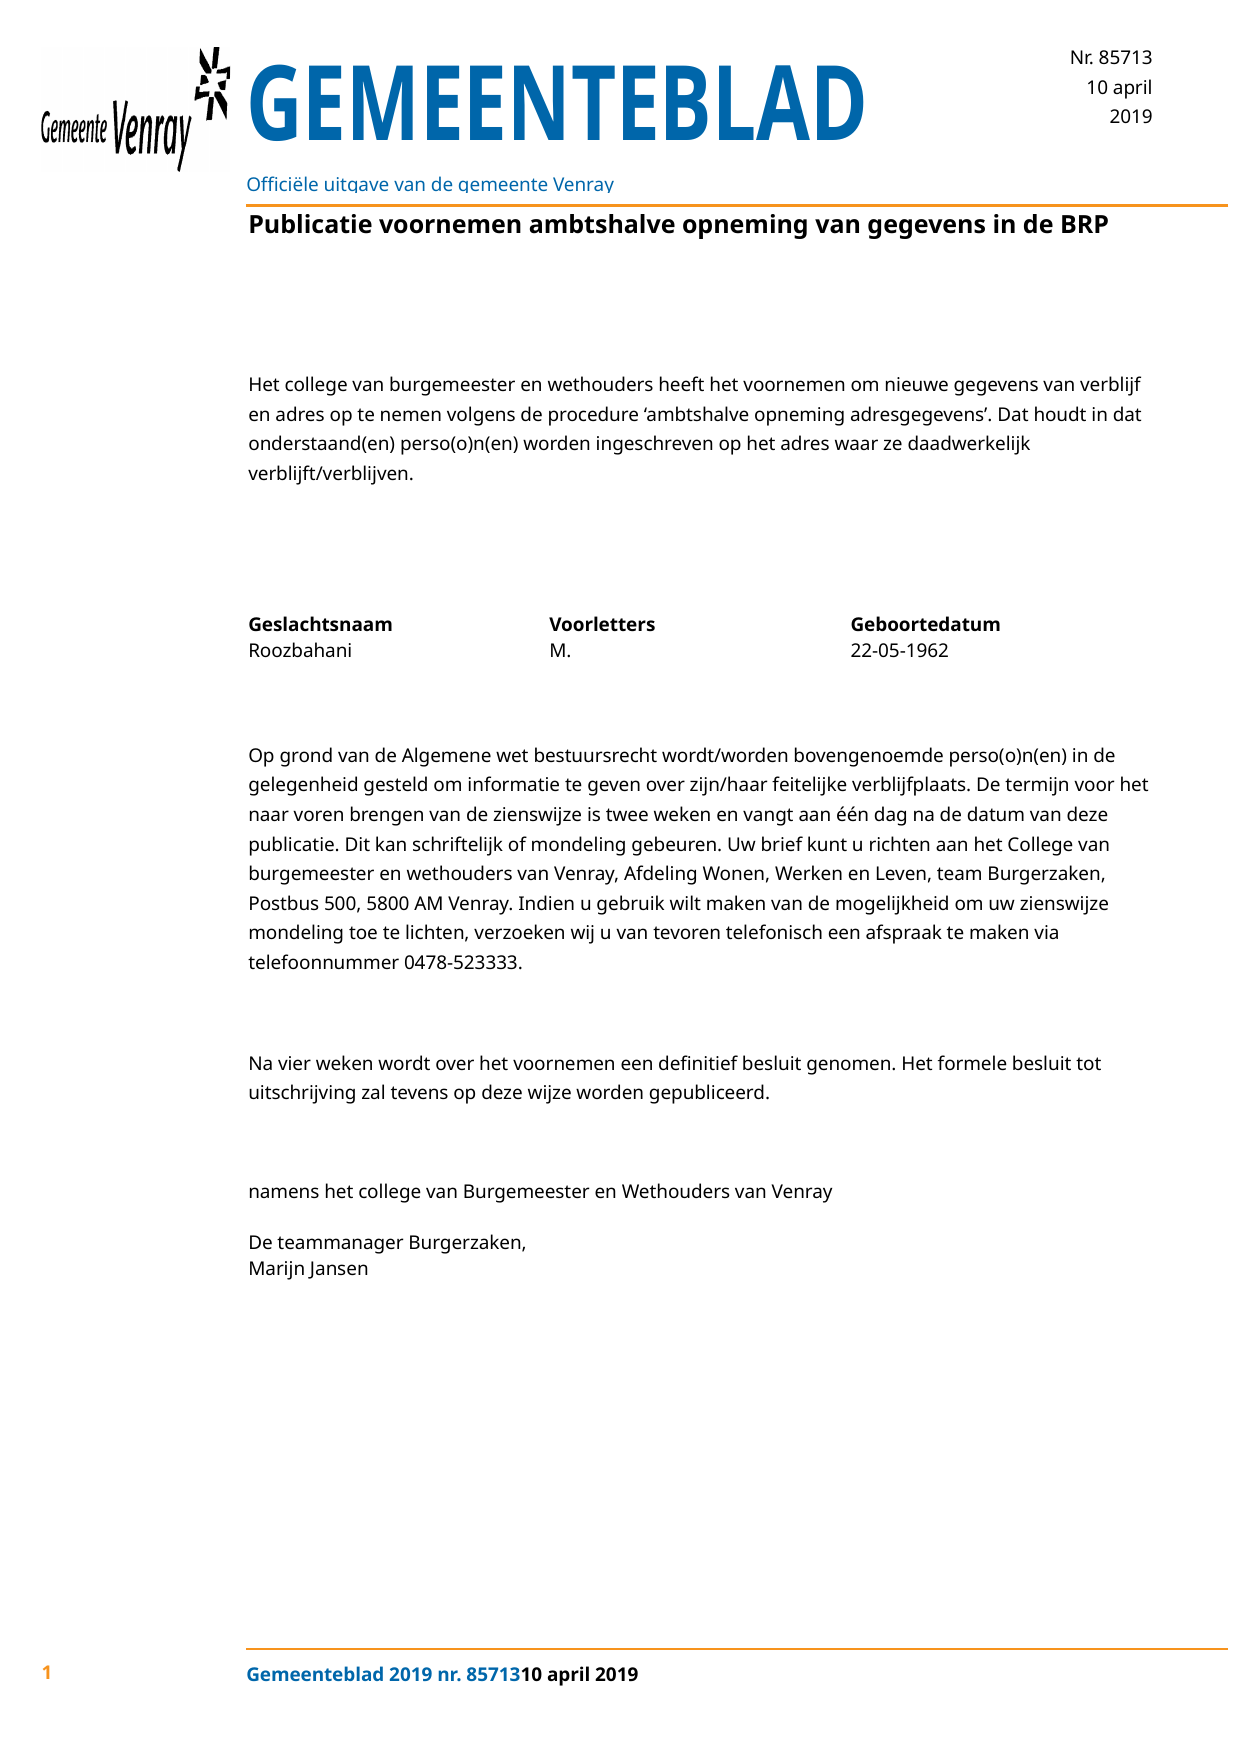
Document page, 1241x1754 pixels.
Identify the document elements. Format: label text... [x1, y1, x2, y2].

text De teammanager Burgerzaken, [248, 1229, 1152, 1255]
text Publicatie voornemen ambtshalve opneming van gegevens in de BRP [248, 207, 1152, 241]
table_cell [549, 663, 850, 688]
table_header Geslachtsnaam [248, 611, 549, 637]
table_header Voorletters [549, 611, 850, 637]
text Marijn Jansen [248, 1255, 1152, 1281]
text Op grond van de Algemene wet bestuursrecht wordt/worden bovengenoemde perso(o)n(en) in de gelegenheid gesteld om informatie te geven over zijn/haar feitelijke verblijfplaats. De termijn voor het naar voren brengen van de zienswijze is twee weken en vangt aan één dag na de datum van deze publicatie. Dit kan schriftelijk of mondeling gebeuren. Uw brief kunt u richten aan het College van burgemeester en wethouders van Venray, Afdeling Wonen, Werken en Leven, team Burgerzaken, Postbus 500, 5800 AM Venray. Indien u gebruik wilt maken van de mogelijkheid om uw zienswijze mondeling toe te lichten, verzoeken wij u van tevoren telefonisch een afspraak te maken via telefoonnummer 0478-523333. [248, 742, 1152, 975]
table_cell M. [549, 637, 850, 663]
table_cell Roozbahani [248, 637, 549, 663]
table_header Geboortedatum [850, 611, 1152, 637]
text Na vier weken wordt over het voornemen een definitief besluit genomen. Het formele besluit tot uitschrijving zal tevens op deze wijze worden gepubliceerd. [248, 1050, 1152, 1105]
text Het college van burgemeester en wethouders heeft het voornemen om nieuwe gegevens van verblijf en adres op te nemen volgens de procedure ‘ambtshalve opneming adresgegevens’. Dat houdt in dat onderstaand(en) perso(o)n(en) worden ingeschreven op het adres waar ze daadwerkelijk verblijft/verblijven. [248, 371, 1152, 486]
text namens het college van Burgemeester en Wethouders van Venray [248, 1178, 1152, 1203]
table_cell [248, 663, 549, 688]
table_cell [850, 663, 1152, 688]
picture [41, 47, 231, 172]
table_cell 22-05-1962 [850, 637, 1152, 663]
